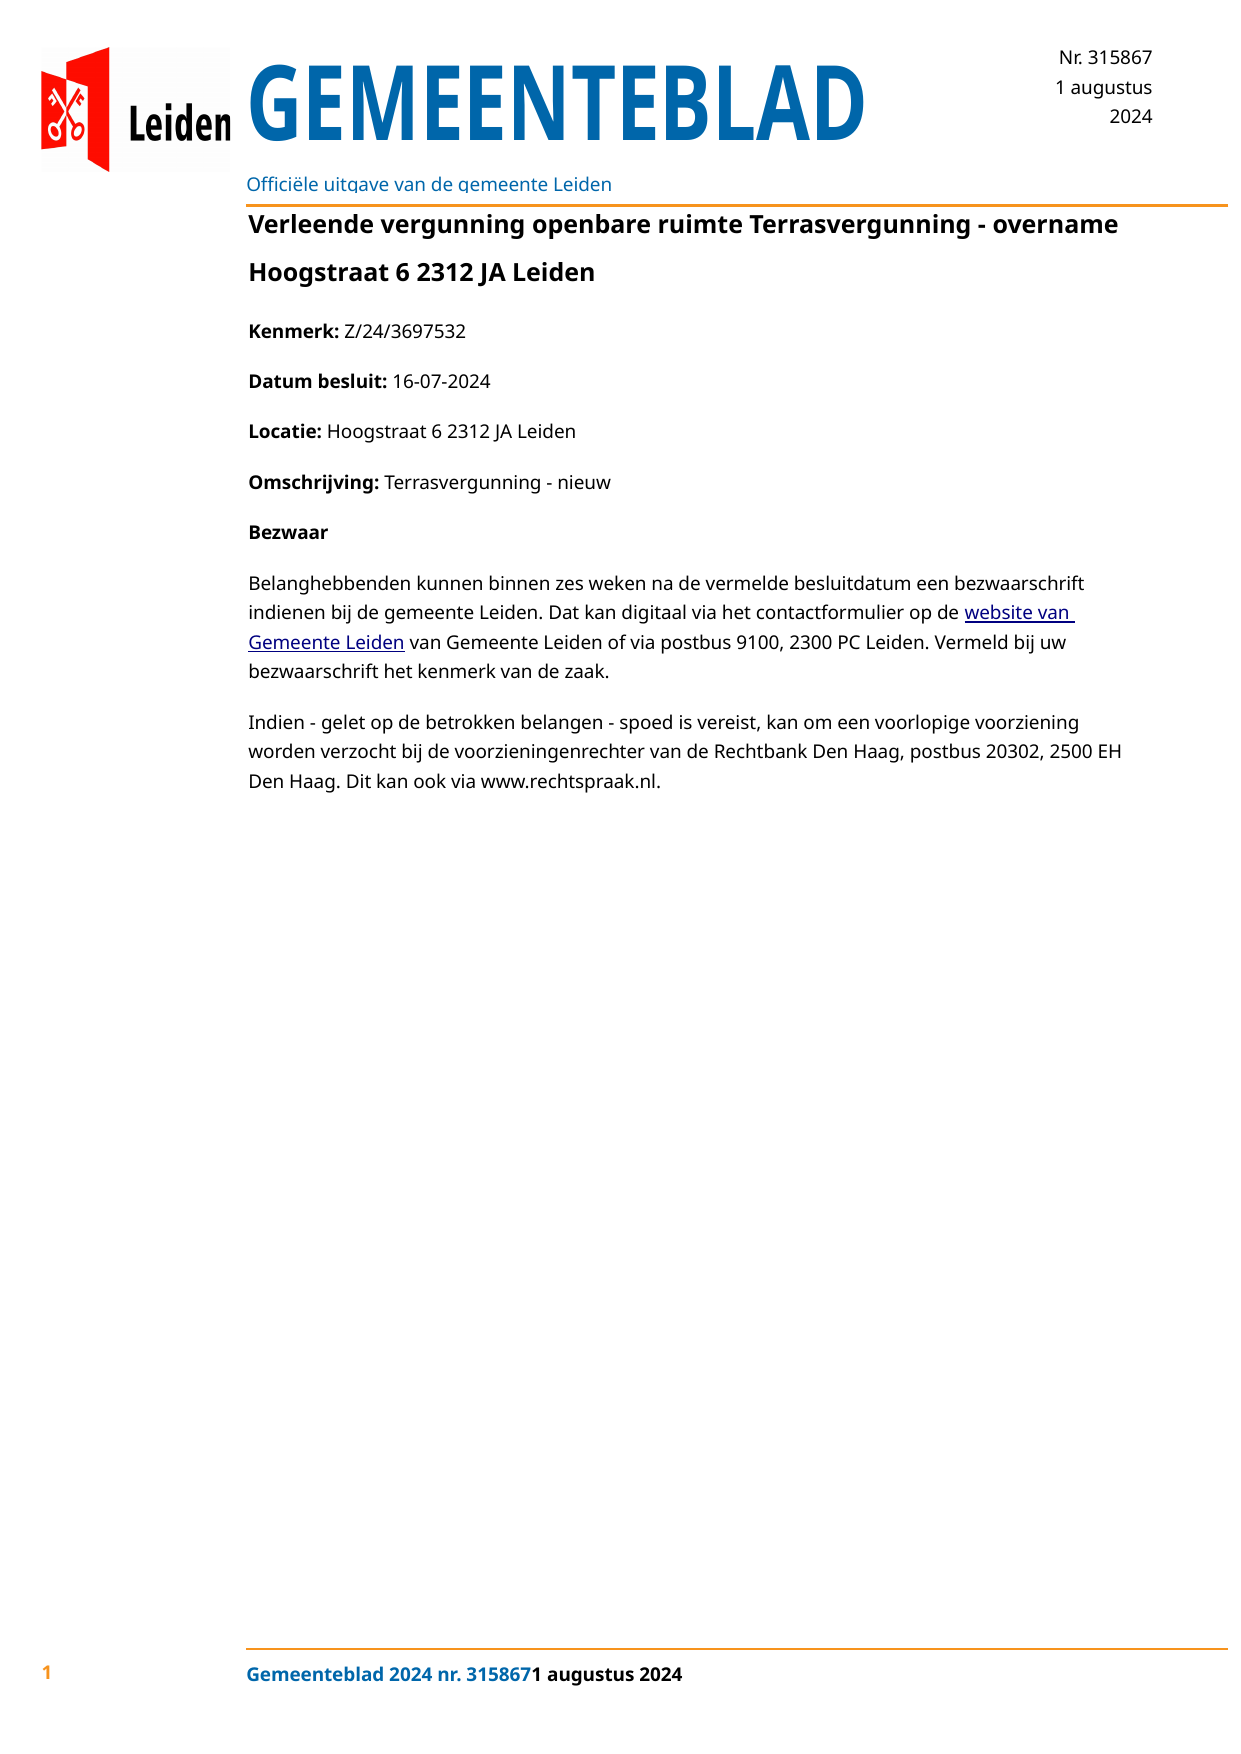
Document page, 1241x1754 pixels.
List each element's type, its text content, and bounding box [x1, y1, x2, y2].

text Indien - gelet op de betrokken belangen - spoed is vereist, kan om een voorlopige voorziening worden verzocht bij de voorzieningenrechter van de Rechtbank Den Haag, postbus 20302, 2500 EH Den Haag. Dit kan ook via www.rechtspraak.nl. [248, 709, 1152, 794]
text Locatie: Hoogstraat 6 2312 JA Leiden [248, 419, 1152, 444]
text Belanghebbenden kunnen binnen zes weken na de vermelde besluitdatum een bezwaarschrift indienen bij de gemeente Leiden. Dat kan digitaal via het contactformulier op de website van Gemeente Leiden van Gemeente Leiden of via postbus 9100, 2300 PC Leiden. Vermeld bij uw bezwaarschrift het kenmerk van de zaak. [248, 570, 1152, 684]
text Omschrijving: Terrasvergunning - nieuw [248, 469, 1152, 495]
picture [41, 47, 231, 172]
text Datum besluit: 16-07-2024 [248, 368, 1152, 394]
text Verleende vergunning openbare ruimte Terrasvergunning - overname Hoogstraat 6 2312 JA Leiden [248, 207, 1152, 288]
text Bezwaar [248, 519, 1152, 545]
text Kenmerk: Z/24/3697532 [248, 318, 1152, 344]
